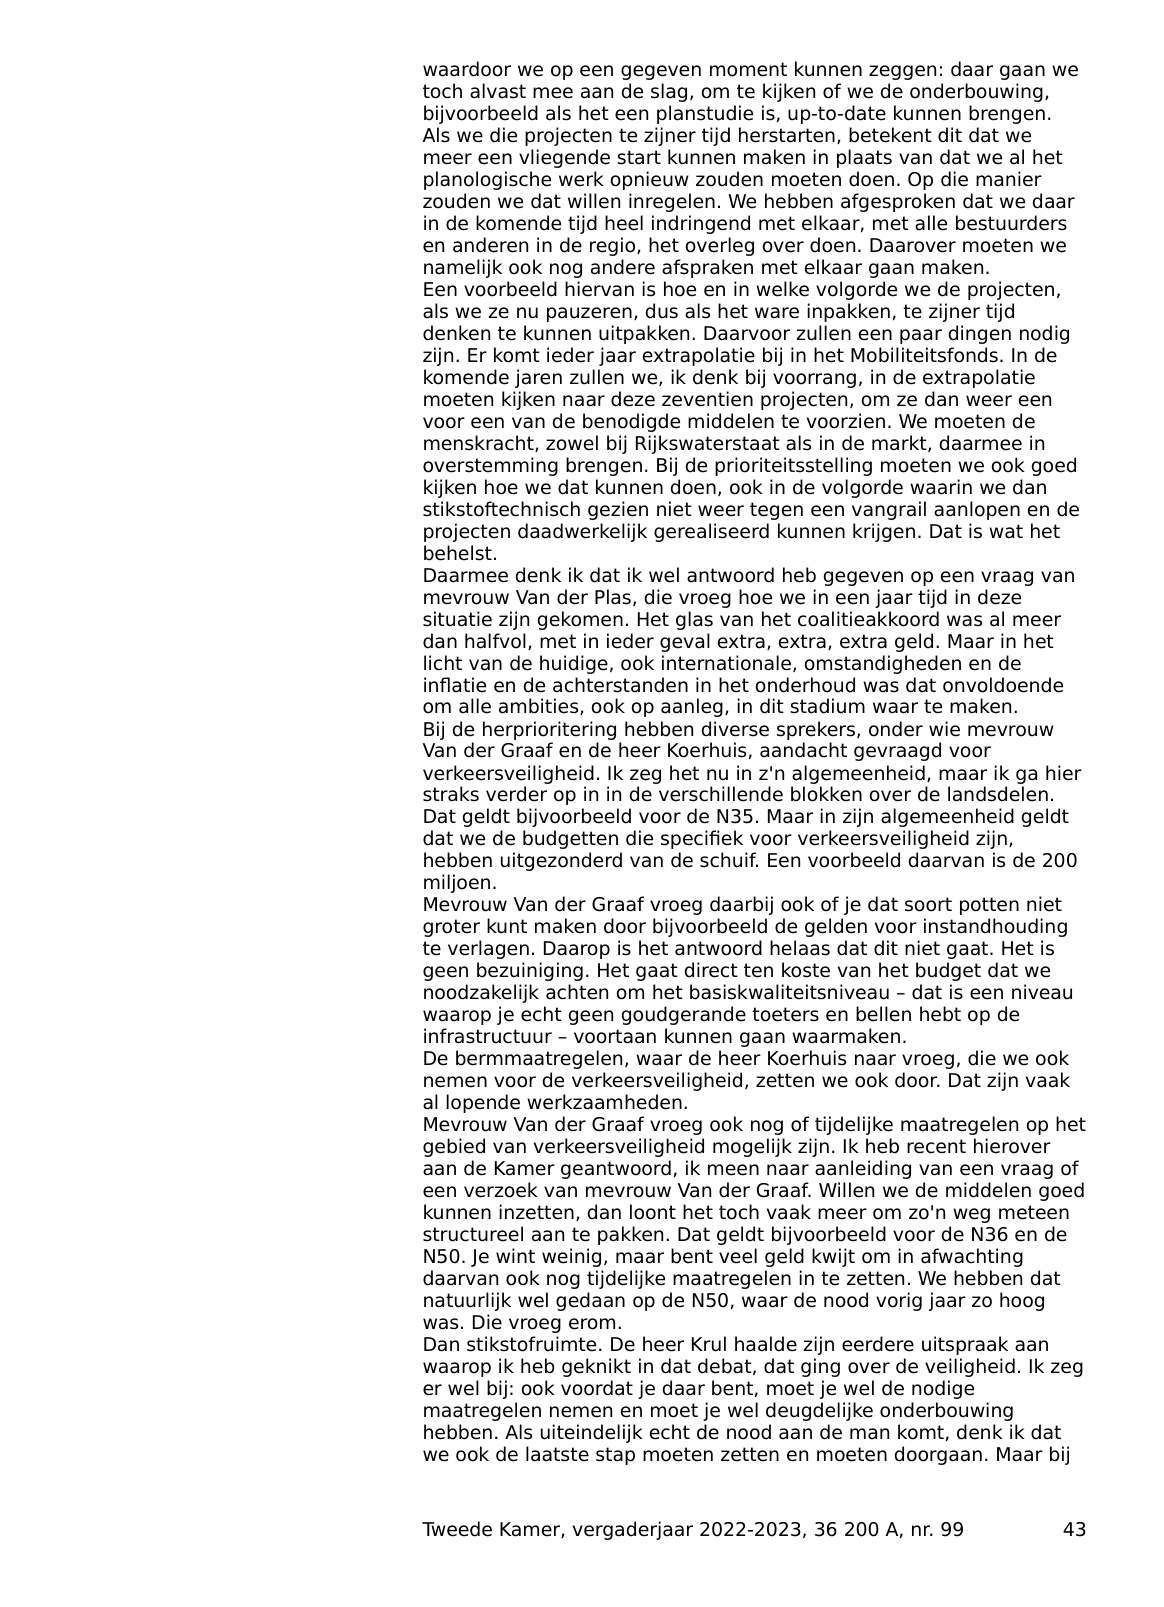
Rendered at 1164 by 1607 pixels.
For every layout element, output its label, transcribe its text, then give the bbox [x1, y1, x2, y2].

text waardoor we op een gegeven moment kunnen zeggen: daar gaan we toch alvast mee aan de slag, om te kijken of we de onderbouwing, bijvoorbeeld als het een planstudie is, up-to-date kunnen brengen. Als we die projecten te zijner tijd herstarten, betekent dit dat we meer een vliegende start kunnen maken in plaats van dat we al het planologische werk opnieuw zouden moeten doen. Op die manier zouden we dat willen inregelen. We hebben afgesproken dat we daar in de komende tijd heel indringend met elkaar, met alle bestuurders en anderen in de regio, het overleg over doen. Daarover moeten we namelijk ook nog andere afspraken met elkaar gaan maken. [422, 59, 1087, 279]
text Daarmee denk ik dat ik wel antwoord heb gegeven op een vraag van mevrouw Van der Plas, die vroeg hoe we in een jaar tijd in deze situatie zijn gekomen. Het glas van het coalitieakkoord was al meer dan halfvol, met in ieder geval extra, extra, extra geld. Maar in het licht van de huidige, ook internationale, omstandigheden en de inflatie en de achterstanden in het onderhoud was dat onvoldoende om alle ambities, ook op aanleg, in dit stadium waar te maken. [422, 564, 1087, 718]
text Een voorbeeld hiervan is hoe en in welke volgorde we de projecten, als we ze nu pauzeren, dus als het ware inpakken, te zijner tijd denken te kunnen uitpakken. Daarvoor zullen een paar dingen nodig zijn. Er komt ieder jaar extrapolatie bij in het Mobiliteitsfonds. In de komende jaren zullen we, ik denk bij voorrang, in de extrapolatie moeten kijken naar deze zeventien projecten, om ze dan weer een voor een van de benodigde middelen te voorzien. We moeten de menskracht, zowel bij Rijkswaterstaat als in de markt, daarmee in overstemming brengen. Bij de prioriteitsstelling moeten we ook goed kijken hoe we dat kunnen doen, ook in de volgorde waarin we dan stikstoftechnisch gezien niet weer tegen een vangrail aanlopen en de projecten daadwerkelijk gerealiseerd kunnen krijgen. Dat is wat het behelst. [422, 279, 1087, 564]
text De bermmaatregelen, waar de heer Koerhuis naar vroeg, die we ook nemen voor de verkeersveiligheid, zetten we ook door. Dat zijn vaak al lopende werkzaamheden. [422, 1048, 1087, 1114]
text Dan stikstofruimte. De heer Krul haalde zijn eerdere uitspraak aan waarop ik heb geknikt in dat debat, dat ging over de veiligheid. Ik zeg er wel bij: ook voordat je daar bent, moet je wel de nodige maatregelen nemen en moet je wel deugdelijke onderbouwing hebben. Als uiteindelijk echt de nood aan de man komt, denk ik dat we ook de laatste stap moeten zetten en moeten doorgaan. Maar bij [422, 1334, 1087, 1466]
text Mevrouw Van der Graaf vroeg daarbij ook of je dat soort potten niet groter kunt maken door bijvoorbeeld de gelden voor instandhouding te verlagen. Daarop is het antwoord helaas dat dit niet gaat. Het is geen bezuiniging. Het gaat direct ten koste van het budget dat we noodzakelijk achten om het basiskwaliteitsniveau – dat is een niveau waarop je echt geen goudgerande toeters en bellen hebt op de infrastructuur – voortaan kunnen gaan waarmaken. [422, 894, 1087, 1048]
text Bij de herprioritering hebben diverse sprekers, onder wie mevrouw Van der Graaf en de heer Koerhuis, aandacht gevraagd voor verkeersveiligheid. Ik zeg het nu in z'n algemeenheid, maar ik ga hier straks verder op in in de verschillende blokken over de landsdelen. Dat geldt bijvoorbeeld voor de N35. Maar in zijn algemeenheid geldt dat we de budgetten die specifiek voor verkeersveiligheid zijn, hebben uitgezonderd van de schuif. Een voorbeeld daarvan is de 200 miljoen. [422, 718, 1087, 894]
text Mevrouw Van der Graaf vroeg ook nog of tijdelijke maatregelen op het gebied van verkeersveiligheid mogelijk zijn. Ik heb recent hierover aan de Kamer geantwoord, ik meen naar aanleiding van een vraag of een verzoek van mevrouw Van der Graaf. Willen we de middelen goed kunnen inzetten, dan loont het toch vaak meer om zo'n weg meteen structureel aan te pakken. Dat geldt bijvoorbeeld voor de N36 en de N50. Je wint weinig, maar bent veel geld kwijt om in afwachting daarvan ook nog tijdelijke maatregelen in te zetten. We hebben dat natuurlijk wel gedaan op de N50, waar de nood vorig jaar zo hoog was. Die vroeg erom. [422, 1114, 1087, 1334]
